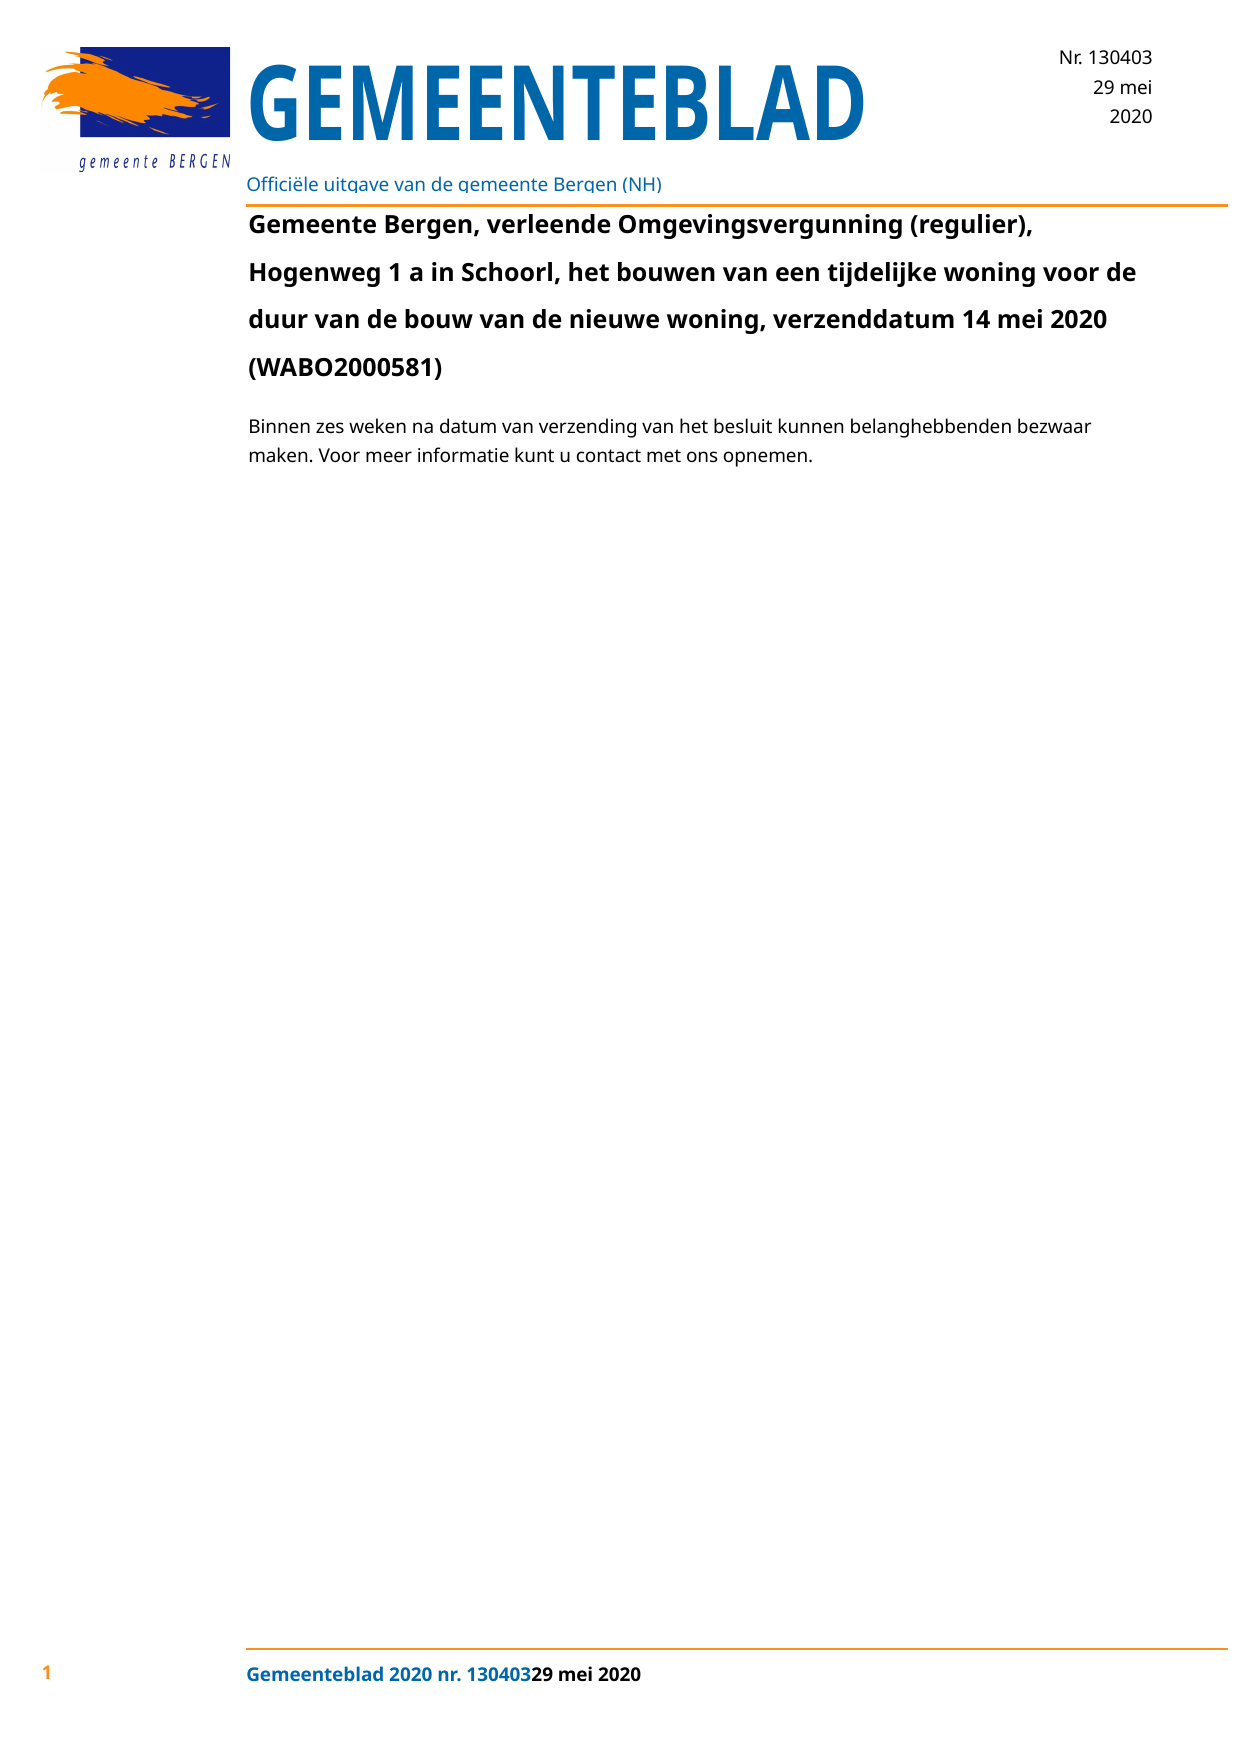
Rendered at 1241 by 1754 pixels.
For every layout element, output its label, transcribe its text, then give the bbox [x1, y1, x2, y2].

text Gemeente Bergen, verleende Omgevingsvergunning (regulier), Hogenweg 1 a in Schoorl, het bouwen van een tijdelijke woning voor de duur van de bouw van de nieuwe woning, verzenddatum 14 mei 2020 (WABO2000581) [248, 207, 1152, 384]
text Binnen zes weken na datum van verzending van het besluit kunnen belanghebbenden bezwaar maken. Voor meer informatie kunt u contact met ons opnemen. [248, 413, 1152, 468]
picture [41, 47, 231, 172]
